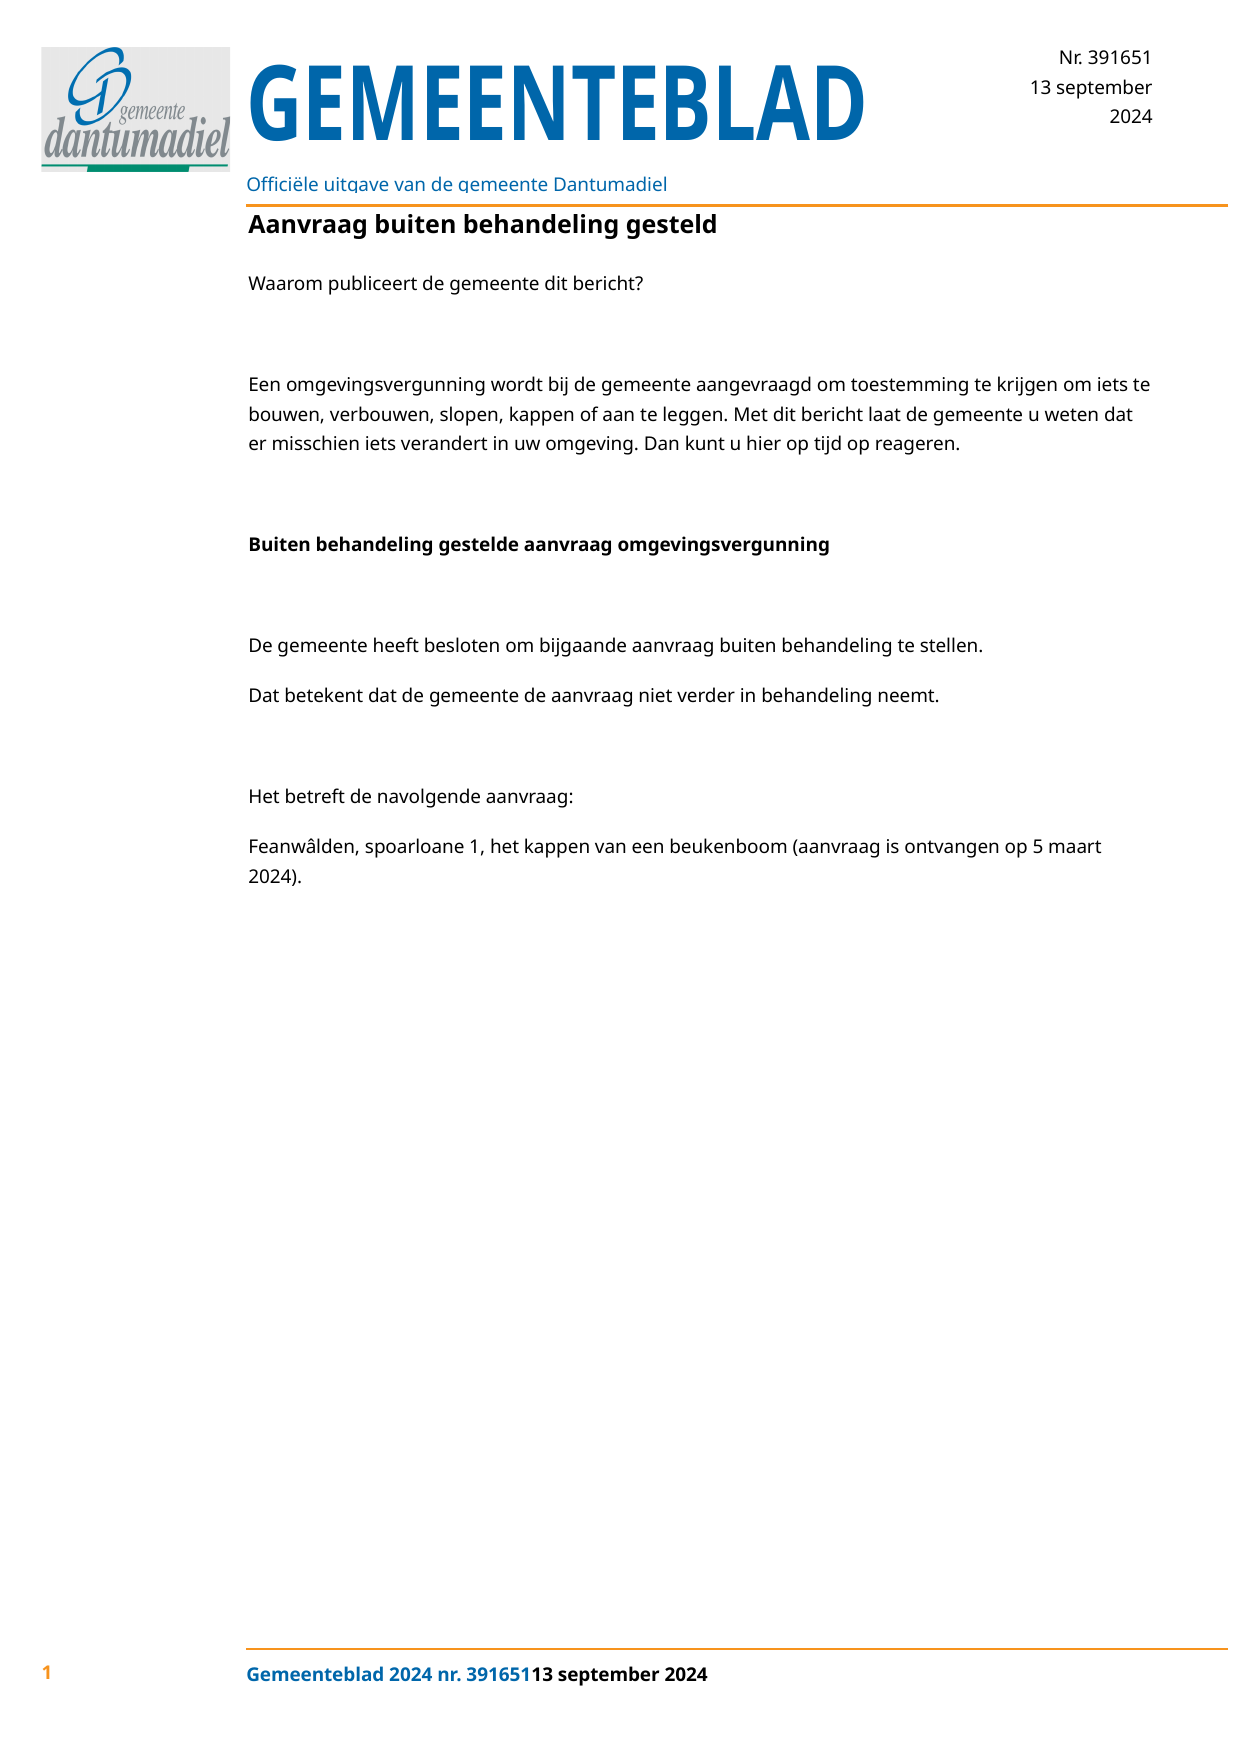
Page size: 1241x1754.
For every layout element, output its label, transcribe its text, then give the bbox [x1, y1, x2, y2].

text Het betreft de navolgende aanvraag: [248, 783, 1152, 809]
text Een omgevingsvergunning wordt bij de gemeente aangevraagd om toestemming te krijgen om iets te bouwen, verbouwen, slopen, kappen of aan te leggen. Met dit bericht laat de gemeente u weten dat er misschien iets verandert in uw omgeving. Dan kunt u hier op tijd op reageren. [248, 371, 1152, 456]
text Buiten behandeling gestelde aanvraag omgevingsvergunning [248, 531, 1152, 557]
text Waarom publiceert de gemeente dit bericht? [248, 270, 1152, 296]
text Feanwâlden, spoarloane 1, het kappen van een beukenboom (aanvraag is ontvangen op 5 maart 2024). [248, 834, 1152, 889]
text De gemeente heeft besloten om bijgaande aanvraag buiten behandeling te stellen. [248, 632, 1152, 658]
picture [41, 47, 231, 172]
text Dat betekent dat de gemeente de aanvraag niet verder in behandeling neemt. [248, 682, 1152, 708]
text Aanvraag buiten behandeling gesteld [248, 207, 1152, 241]
